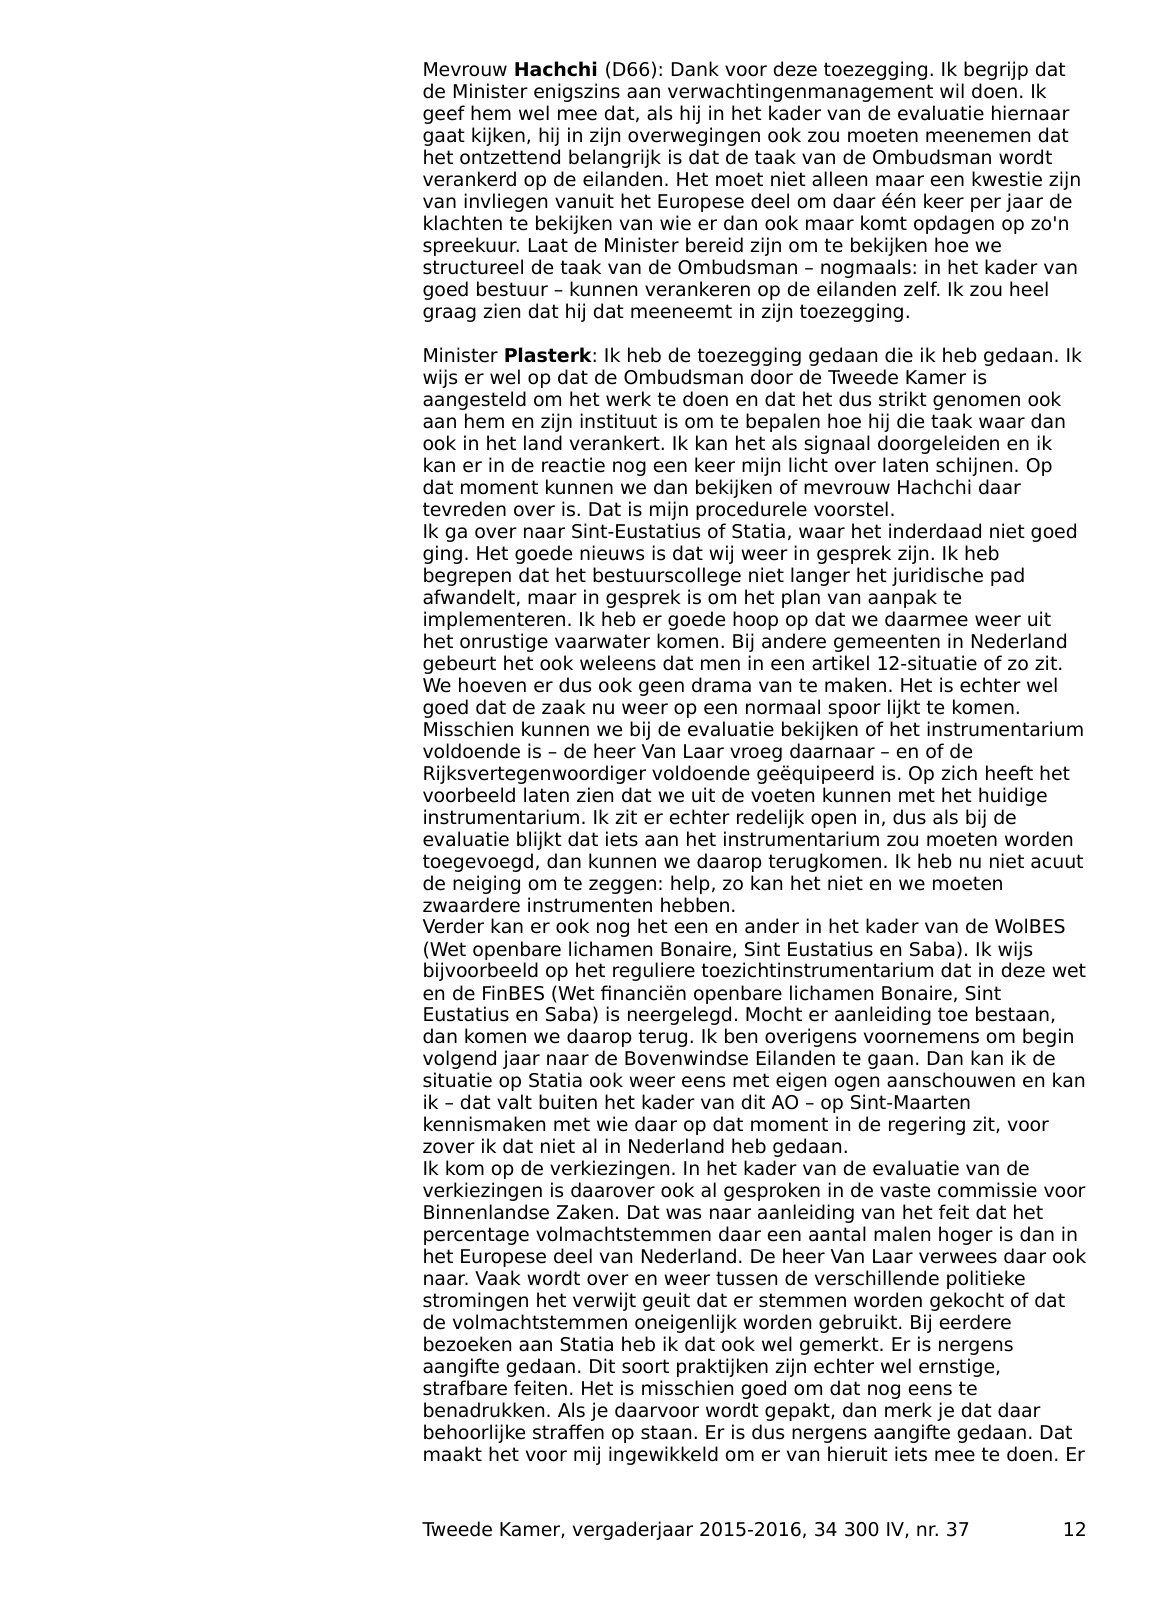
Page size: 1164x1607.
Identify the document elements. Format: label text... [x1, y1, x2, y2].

text Mevrouw Hachchi (D66): Dank voor deze toezegging. Ik begrijp dat de Minister enigszins aan verwachtingenmanagement wil doen. Ik geef hem wel mee dat, als hij in het kader van de evaluatie hiernaar gaat kijken, hij in zijn overwegingen ook zou moeten meenemen dat het ontzettend belangrijk is dat de taak van de Ombudsman wordt verankerd op de eilanden. Het moet niet alleen maar een kwestie zijn van invliegen vanuit het Europese deel om daar één keer per jaar de klachten te bekijken van wie er dan ook maar komt opdagen op zo'n spreekuur. Laat de Minister bereid zijn om te bekijken hoe we structureel de taak van de Ombudsman – nogmaals: in het kader van goed bestuur – kunnen verankeren op de eilanden zelf. Ik zou heel graag zien dat hij dat meeneemt in zijn toezegging. [422, 59, 1087, 323]
text Ik ga over naar Sint-Eustatius of Statia, waar het inderdaad niet goed ging. Het goede nieuws is dat wij weer in gesprek zijn. Ik heb begrepen dat het bestuurscollege niet langer het juridische pad afwandelt, maar in gesprek is om het plan van aanpak te implementeren. Ik heb er goede hoop op dat we daarmee weer uit het onrustige vaarwater komen. Bij andere gemeenten in Nederland gebeurt het ook weleens dat men in een artikel 12-situatie of zo zit. We hoeven er dus ook geen drama van te maken. Het is echter wel goed dat de zaak nu weer op een normaal spoor lijkt te komen. Misschien kunnen we bij de evaluatie bekijken of het instrumentarium voldoende is – de heer Van Laar vroeg daarnaar – en of de Rijksvertegenwoordiger voldoende geëquipeerd is. Op zich heeft het voorbeeld laten zien dat we uit de voeten kunnen met het huidige instrumentarium. Ik zit er echter redelijk open in, dus als bij de evaluatie blijkt dat iets aan het instrumentarium zou moeten worden toegevoegd, dan kunnen we daarop terugkomen. Ik heb nu niet acuut de neiging om te zeggen: help, zo kan het niet en we moeten zwaardere instrumenten hebben. [422, 521, 1087, 916]
text Minister Plasterk: Ik heb de toezegging gedaan die ik heb gedaan. Ik wijs er wel op dat de Ombudsman door de Tweede Kamer is aangesteld om het werk te doen en dat het dus strikt genomen ook aan hem en zijn instituut is om te bepalen hoe hij die taak waar dan ook in het land verankert. Ik kan het als signaal doorgeleiden en ik kan er in de reactie nog een keer mijn licht over laten schijnen. Op dat moment kunnen we dan bekijken of mevrouw Hachchi daar tevreden over is. Dat is mijn procedurele voorstel. [422, 345, 1087, 521]
text Ik kom op de verkiezingen. In het kader van de evaluatie van de verkiezingen is daarover ook al gesproken in de vaste commissie voor Binnenlandse Zaken. Dat was naar aanleiding van het feit dat het percentage volmachtstemmen daar een aantal malen hoger is dan in het Europese deel van Nederland. De heer Van Laar verwees daar ook naar. Vaak wordt over en weer tussen de verschillende politieke stromingen het verwijt geuit dat er stemmen worden gekocht of dat de volmachtstemmen oneigenlijk worden gebruikt. Bij eerdere bezoeken aan Statia heb ik dat ook wel gemerkt. Er is nergens aangifte gedaan. Dit soort praktijken zijn echter wel ernstige, strafbare feiten. Het is misschien goed om dat nog eens te benadrukken. Als je daarvoor wordt gepakt, dan merk je dat daar behoorlijke straffen op staan. Er is dus nergens aangifte gedaan. Dat maakt het voor mij ingewikkeld om er van hieruit iets mee te doen. Er [422, 1158, 1087, 1466]
text Verder kan er ook nog het een en ander in het kader van de WolBES (Wet openbare lichamen Bonaire, Sint Eustatius en Saba). Ik wijs bijvoorbeeld op het reguliere toezichtinstrumentarium dat in deze wet en de FinBES (Wet financiën openbare lichamen Bonaire, Sint Eustatius en Saba) is neergelegd. Mocht er aanleiding toe bestaan, dan komen we daarop terug. Ik ben overigens voornemens om begin volgend jaar naar de Bovenwindse Eilanden te gaan. Dan kan ik de situatie op Statia ook weer eens met eigen ogen aanschouwen en kan ik – dat valt buiten het kader van dit AO – op Sint-Maarten kennismaken met wie daar op dat moment in de regering zit, voor zover ik dat niet al in Nederland heb gedaan. [422, 916, 1087, 1158]
